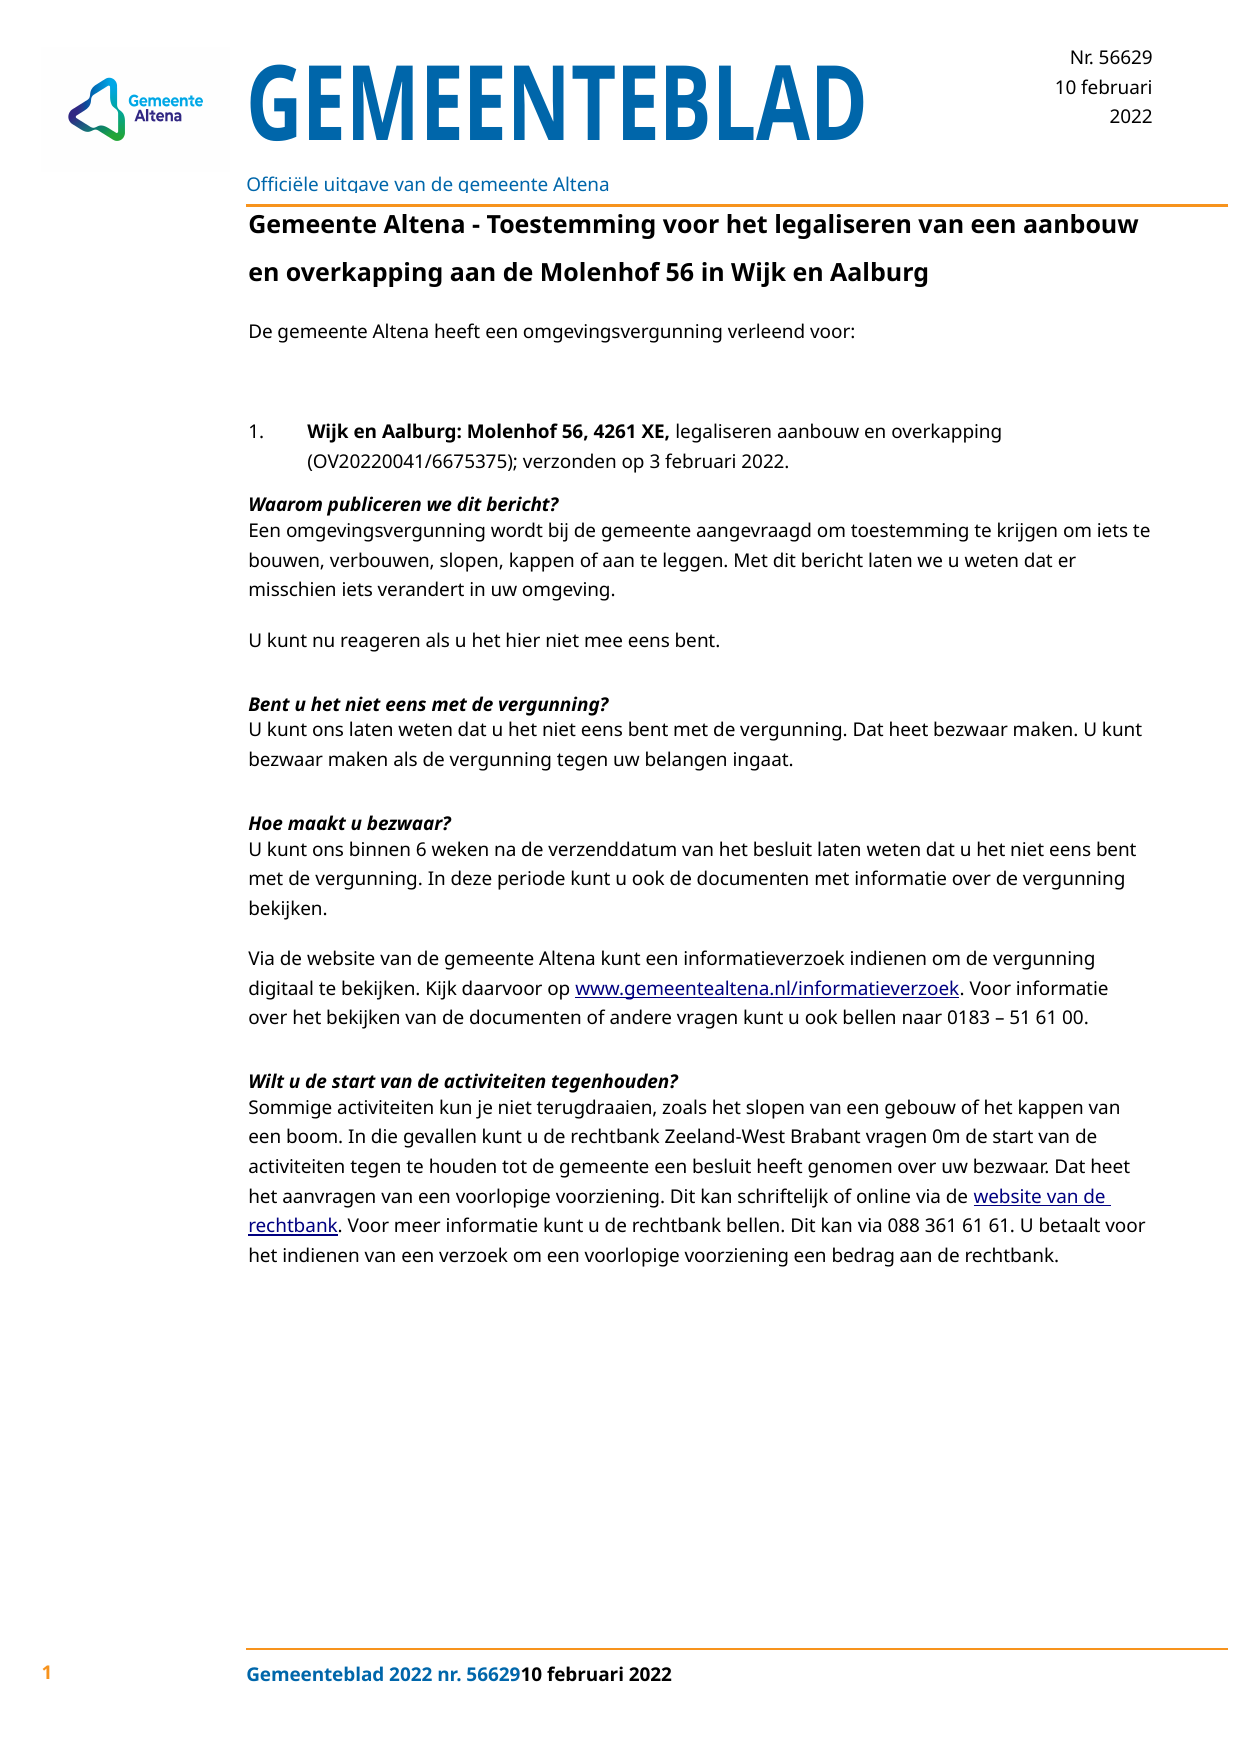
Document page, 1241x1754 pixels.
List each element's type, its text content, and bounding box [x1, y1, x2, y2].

text Hoe maakt u bezwaar? [248, 810, 1152, 836]
text Gemeente Altena - Toestemming voor het legaliseren van een aanbouw en overkapping aan de Molenhof 56 in Wijk en Aalburg [248, 207, 1152, 288]
text Een omgevingsvergunning wordt bij de gemeente aangevraagd om toestemming te krijgen om iets te bouwen, verbouwen, slopen, kappen of aan te leggen. Met dit bericht laten we u weten dat er misschien iets verandert in uw omgeving. [248, 517, 1152, 602]
text U kunt ons binnen 6 weken na de verzenddatum van het besluit laten weten dat u het niet eens bent met de vergunning. In deze periode kunt u ook de documenten met informatie over de vergunning bekijken. [248, 836, 1152, 921]
list Wijk en Aalburg: Molenhof 56, 4261 XE, legaliseren aanbouw en overkapping (OV20220041/6675375); verzonden op 3 februari 2022. [248, 419, 1152, 474]
text U kunt ons laten weten dat u het niet eens bent met de vergunning. Dat heet bezwaar maken. U kunt bezwaar maken als de vergunning tegen uw belangen ingaat. [248, 716, 1152, 772]
text De gemeente Altena heeft een omgevingsvergunning verleend voor: [248, 318, 1152, 344]
text U kunt nu reageren als u het hier niet mee eens bent. [248, 627, 1152, 652]
text Sommige activiteiten kun je niet terugdraaien, zoals het slopen van een gebouw of het kappen van een boom. In die gevallen kunt u de rechtbank Zeeland-West Brabant vragen 0m de start van de activiteiten tegen te houden tot de gemeente een besluit heeft genomen over uw bezwaar. Dat heet het aanvragen van een voorlopige voorziening. Dit kan schriftelijk of online via de website van de rechtbank. Voor meer informatie kunt u de rechtbank bellen. Dit kan via 088 361 61 61. U betaalt voor het indienen van een verzoek om een voorlopige voorziening een bedrag aan de rechtbank. [248, 1094, 1152, 1268]
picture [41, 47, 231, 172]
text Waarom publiceren we dit bericht? [248, 491, 1152, 517]
text Wilt u de start van de activiteiten tegenhouden? [248, 1068, 1152, 1094]
text Via de website van de gemeente Altena kunt een informatieverzoek indienen om de vergunning digitaal te bekijken. Kijk daarvoor op www.gemeentealtena.nl/informatieverzoek. Voor informatie over het bekijken van de documenten of andere vragen kunt u ook bellen naar 0183 – 51 61 00. [248, 945, 1152, 1030]
text Bent u het niet eens met de vergunning? [248, 691, 1152, 716]
